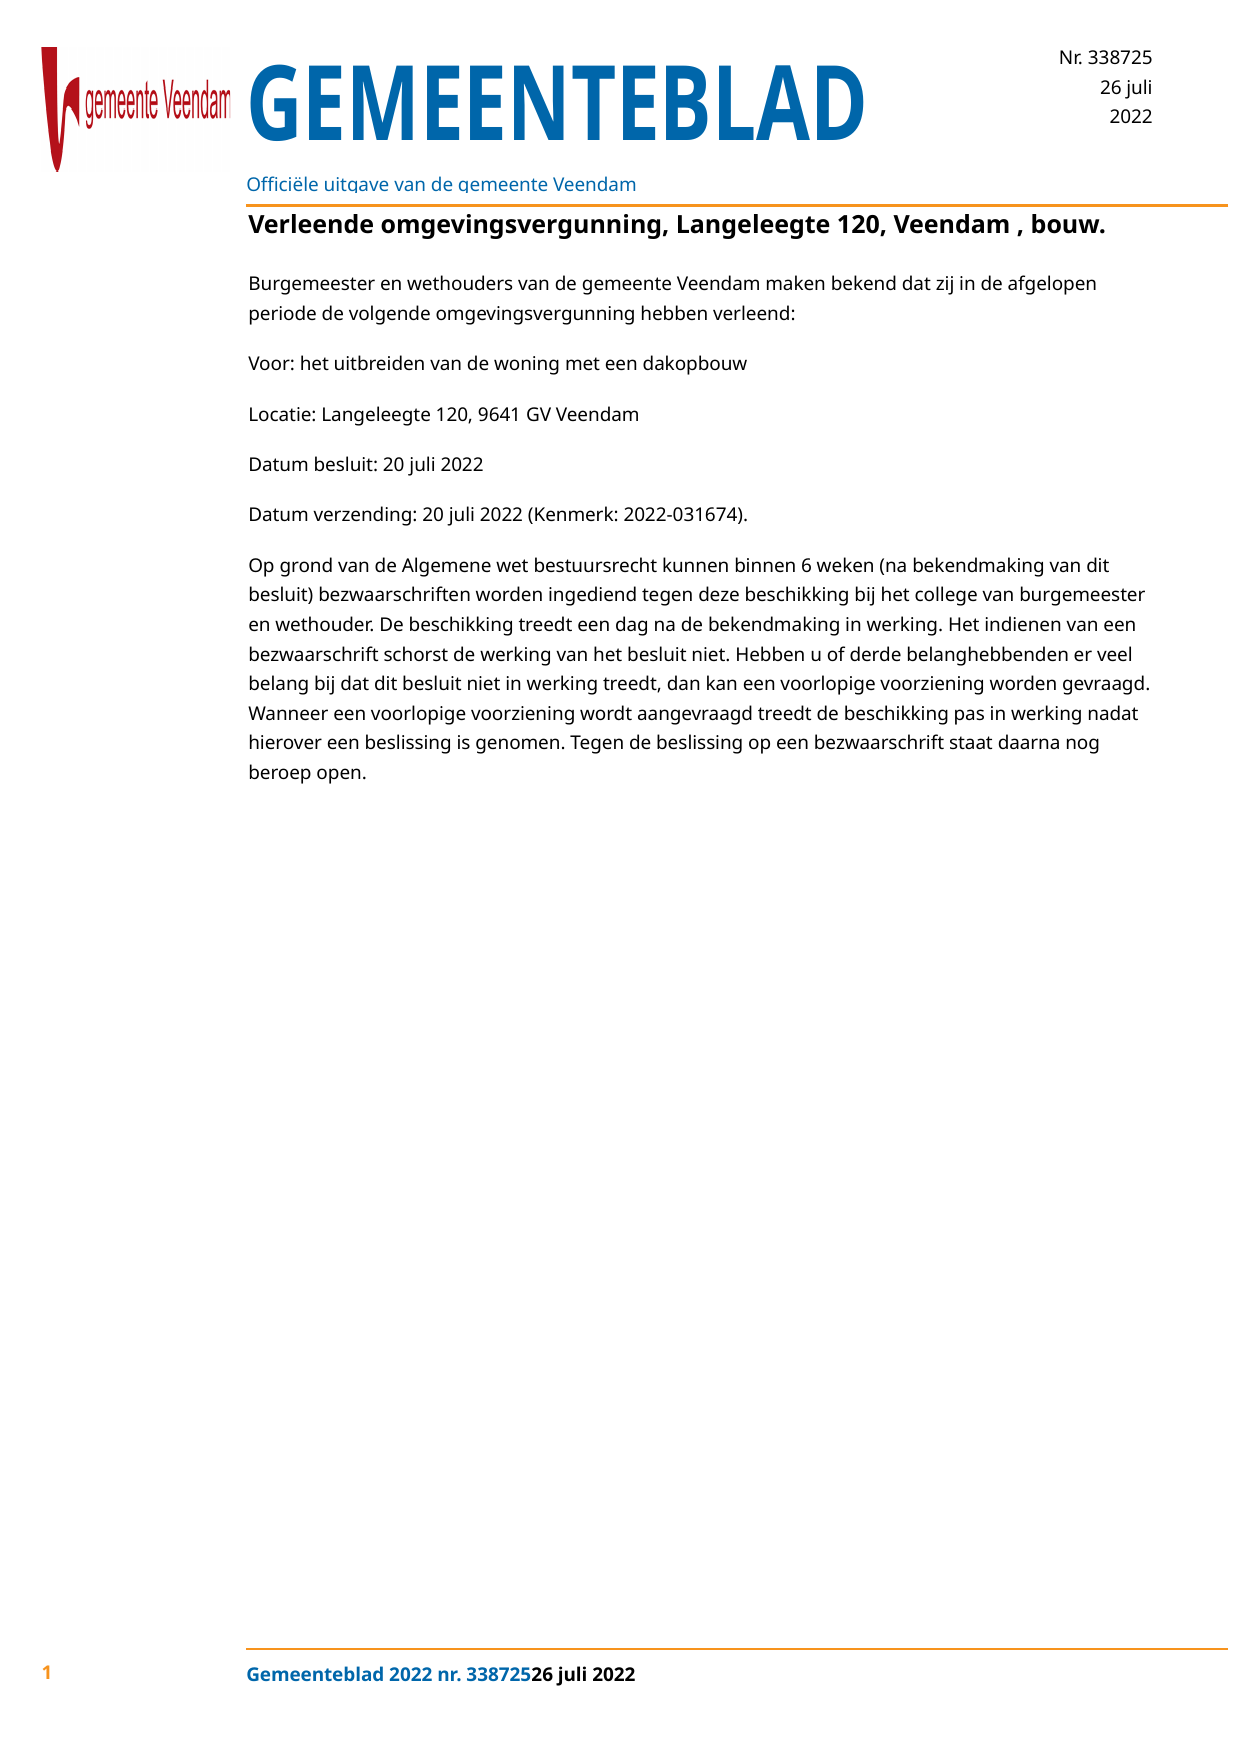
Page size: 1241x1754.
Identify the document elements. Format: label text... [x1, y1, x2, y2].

text Verleende omgevingsvergunning, Langeleegte 120, Veendam , bouw. [248, 207, 1152, 241]
text Voor: het uitbreiden van de woning met een dakopbouw [248, 350, 1152, 376]
text Op grond van de Algemene wet bestuursrecht kunnen binnen 6 weken (na bekendmaking van dit besluit) bezwaarschriften worden ingediend tegen deze beschikking bij het college van burgemeester en wethouder. De beschikking treedt een dag na de bekendmaking in werking. Het indienen van een bezwaarschrift schorst de werking van het besluit niet. Hebben u of derde belanghebbenden er veel belang bij dat dit besluit niet in werking treedt, dan kan een voorlopige voorziening worden gevraagd. Wanneer een voorlopige voorziening wordt aangevraagd treedt de beschikking pas in werking nadat hierover een beslissing is genomen. Tegen de beslissing op een bezwaarschrift staat daarna nog beroep open. [248, 552, 1152, 785]
text Burgemeester en wethouders van de gemeente Veendam maken bekend dat zij in de afgelopen periode de volgende omgevingsvergunning hebben verleend: [248, 270, 1152, 326]
text Datum besluit: 20 juli 2022 [248, 451, 1152, 477]
picture [41, 47, 231, 172]
text Locatie: Langeleegte 120, 9641 GV Veendam [248, 401, 1152, 426]
text Datum verzending: 20 juli 2022 (Kenmerk: 2022-031674). [248, 502, 1152, 527]
